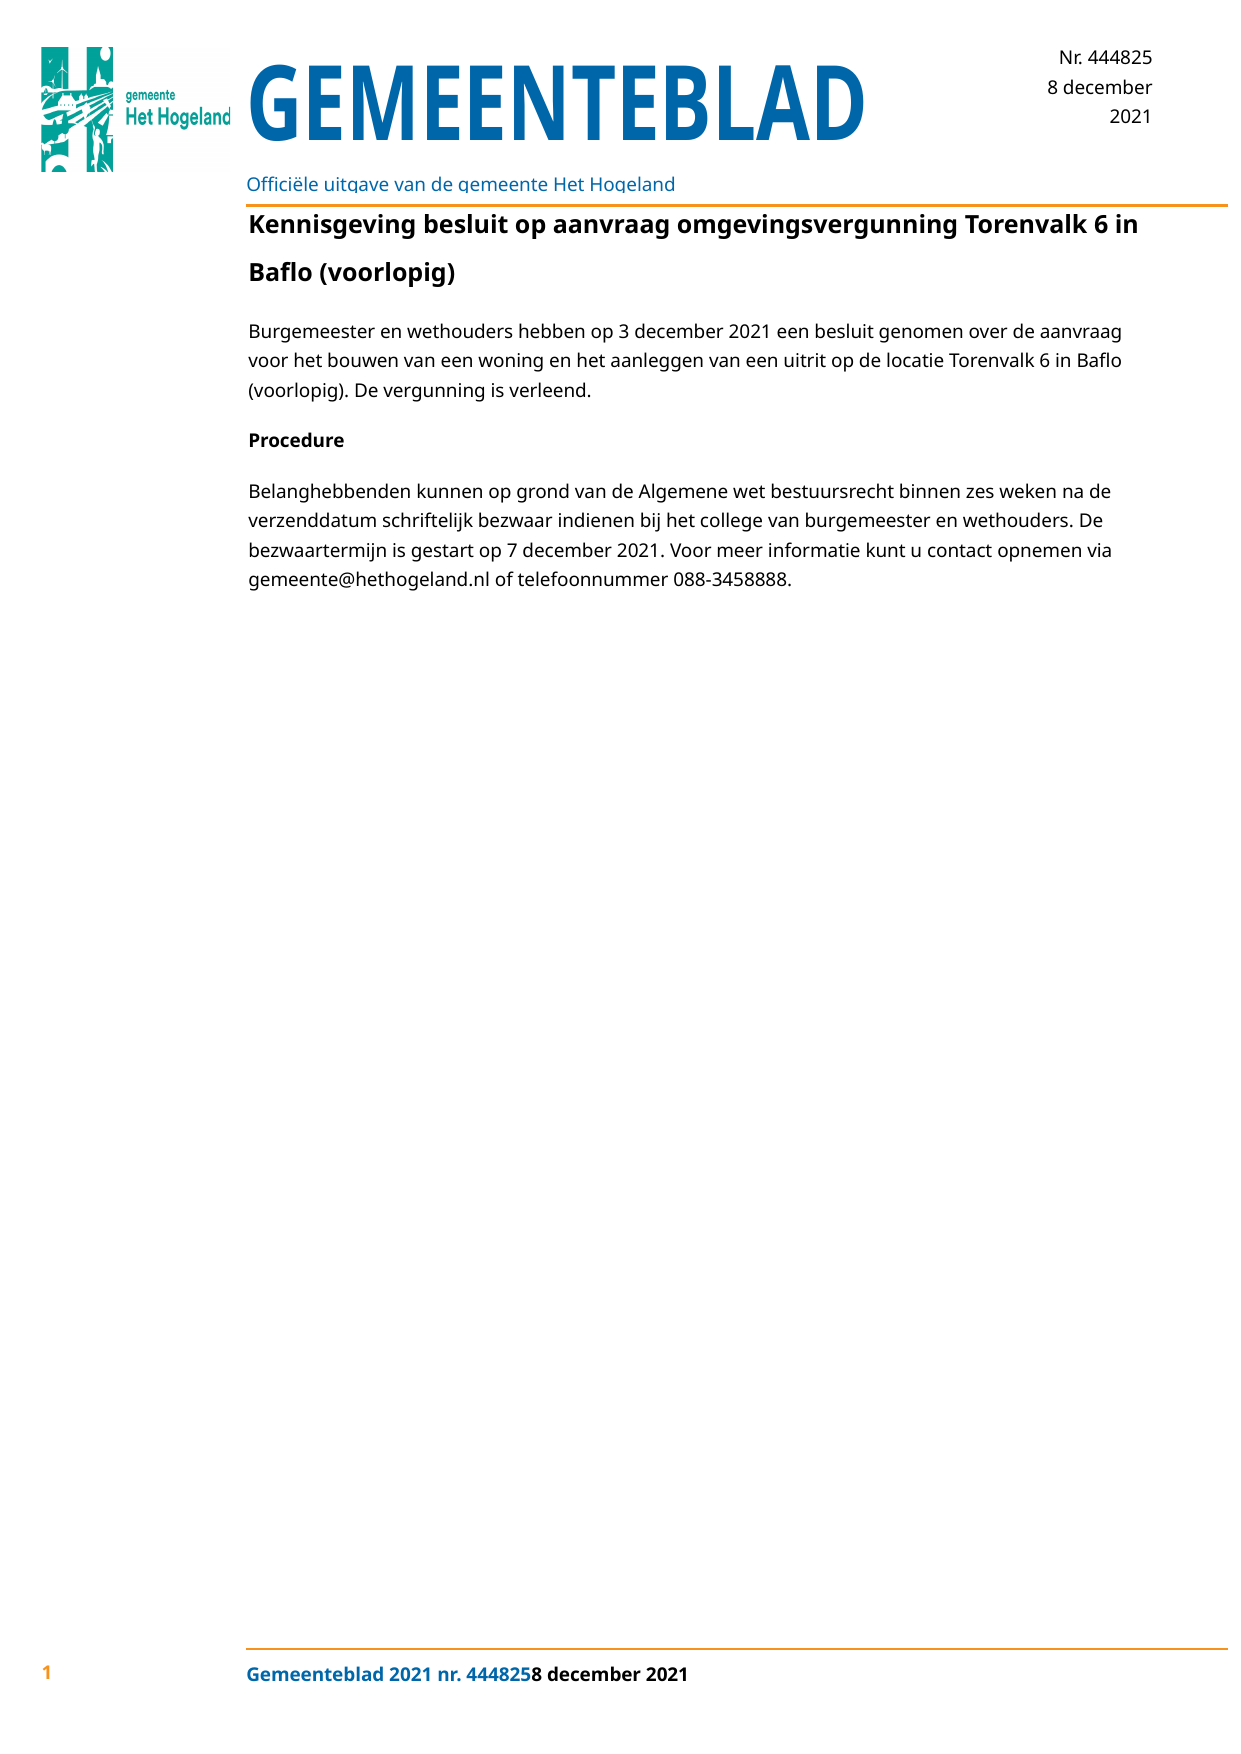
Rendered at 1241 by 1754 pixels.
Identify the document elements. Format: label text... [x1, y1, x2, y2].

text Procedure [248, 427, 1152, 453]
picture [41, 47, 231, 172]
text Burgemeester en wethouders hebben op 3 december 2021 een besluit genomen over de aanvraag voor het bouwen van een woning en het aanleggen van een uitrit op de locatie Torenvalk 6 in Baflo (voorlopig). De vergunning is verleend. [248, 318, 1152, 403]
text Belanghebbenden kunnen op grond van de Algemene wet bestuursrecht binnen zes weken na de verzenddatum schriftelijk bezwaar indienen bij het college van burgemeester en wethouders. De bezwaartermijn is gestart op 7 december 2021. Voor meer informatie kunt u contact opnemen via gemeente@hethogeland.nl of telefoonnummer 088-3458888. [248, 478, 1152, 592]
text Kennisgeving besluit op aanvraag omgevingsvergunning Torenvalk 6 in Baflo (voorlopig) [248, 207, 1152, 288]
